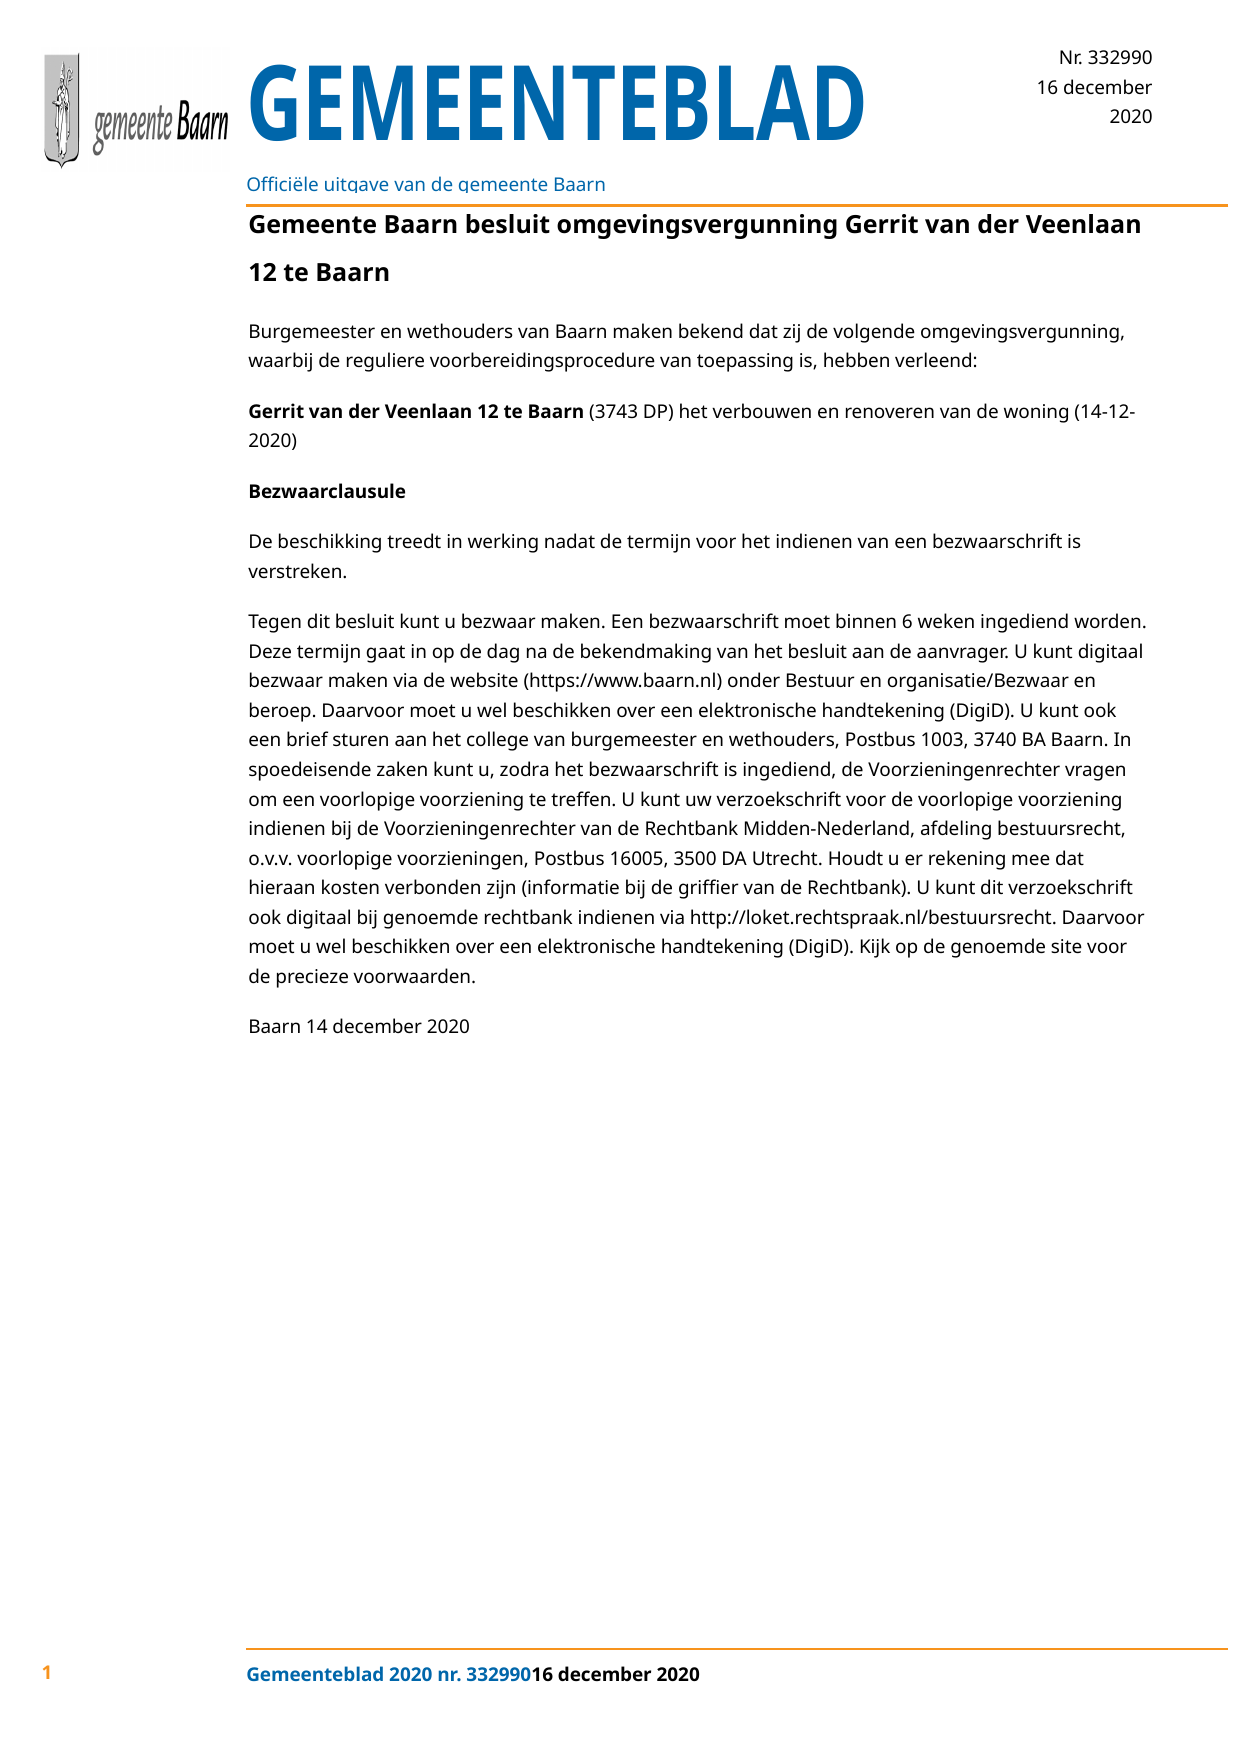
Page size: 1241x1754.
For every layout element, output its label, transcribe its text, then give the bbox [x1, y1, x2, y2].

text Burgemeester en wethouders van Baarn maken bekend dat zij de volgende omgevingsvergunning, waarbij de reguliere voorbereidingsprocedure van toepassing is, hebben verleend: [248, 318, 1152, 373]
text Baarn 14 december 2020 [248, 1014, 1152, 1039]
text Gerrit van der Veenlaan 12 te Baarn (3743 DP) het verbouwen en renoveren van de woning (14-12-2020) [248, 398, 1152, 453]
text Bezwaarclausule [248, 478, 1152, 504]
text De beschikking treedt in werking nadat de termijn voor het indienen van een bezwaarschrift is verstreken. [248, 528, 1152, 584]
picture [41, 47, 231, 172]
text Tegen dit besluit kunt u bezwaar maken. Een bezwaarschrift moet binnen 6 weken ingediend worden. Deze termijn gaat in op de dag na de bekendmaking van het besluit aan de aanvrager. U kunt digitaal bezwaar maken via de website (https://www.baarn.nl) onder Bestuur en organisatie/Bezwaar en beroep. Daarvoor moet u wel beschikken over een elektronische handtekening (DigiD). U kunt ook een brief sturen aan het college van burgemeester en wethouders, Postbus 1003, 3740 BA Baarn. In spoedeisende zaken kunt u, zodra het bezwaarschrift is ingediend, de Voorzieningenrechter vragen om een voorlopige voorziening te treffen. U kunt uw verzoekschrift voor de voorlopige voorziening indienen bij de Voorzieningenrechter van de Rechtbank Midden-Nederland, afdeling bestuursrecht, o.v.v. voorlopige voorzieningen, Postbus 16005, 3500 DA Utrecht. Houdt u er rekening mee dat hieraan kosten verbonden zijn (informatie bij de griffier van de Rechtbank). U kunt dit verzoekschrift ook digitaal bij genoemde rechtbank indienen via http://loket.rechtspraak.nl/bestuursrecht. Daarvoor moet u wel beschikken over een elektronische handtekening (DigiD). Kijk op de genoemde site voor de precieze voorwaarden. [248, 608, 1152, 989]
text Gemeente Baarn besluit omgevingsvergunning Gerrit van der Veenlaan 12 te Baarn [248, 207, 1152, 288]
